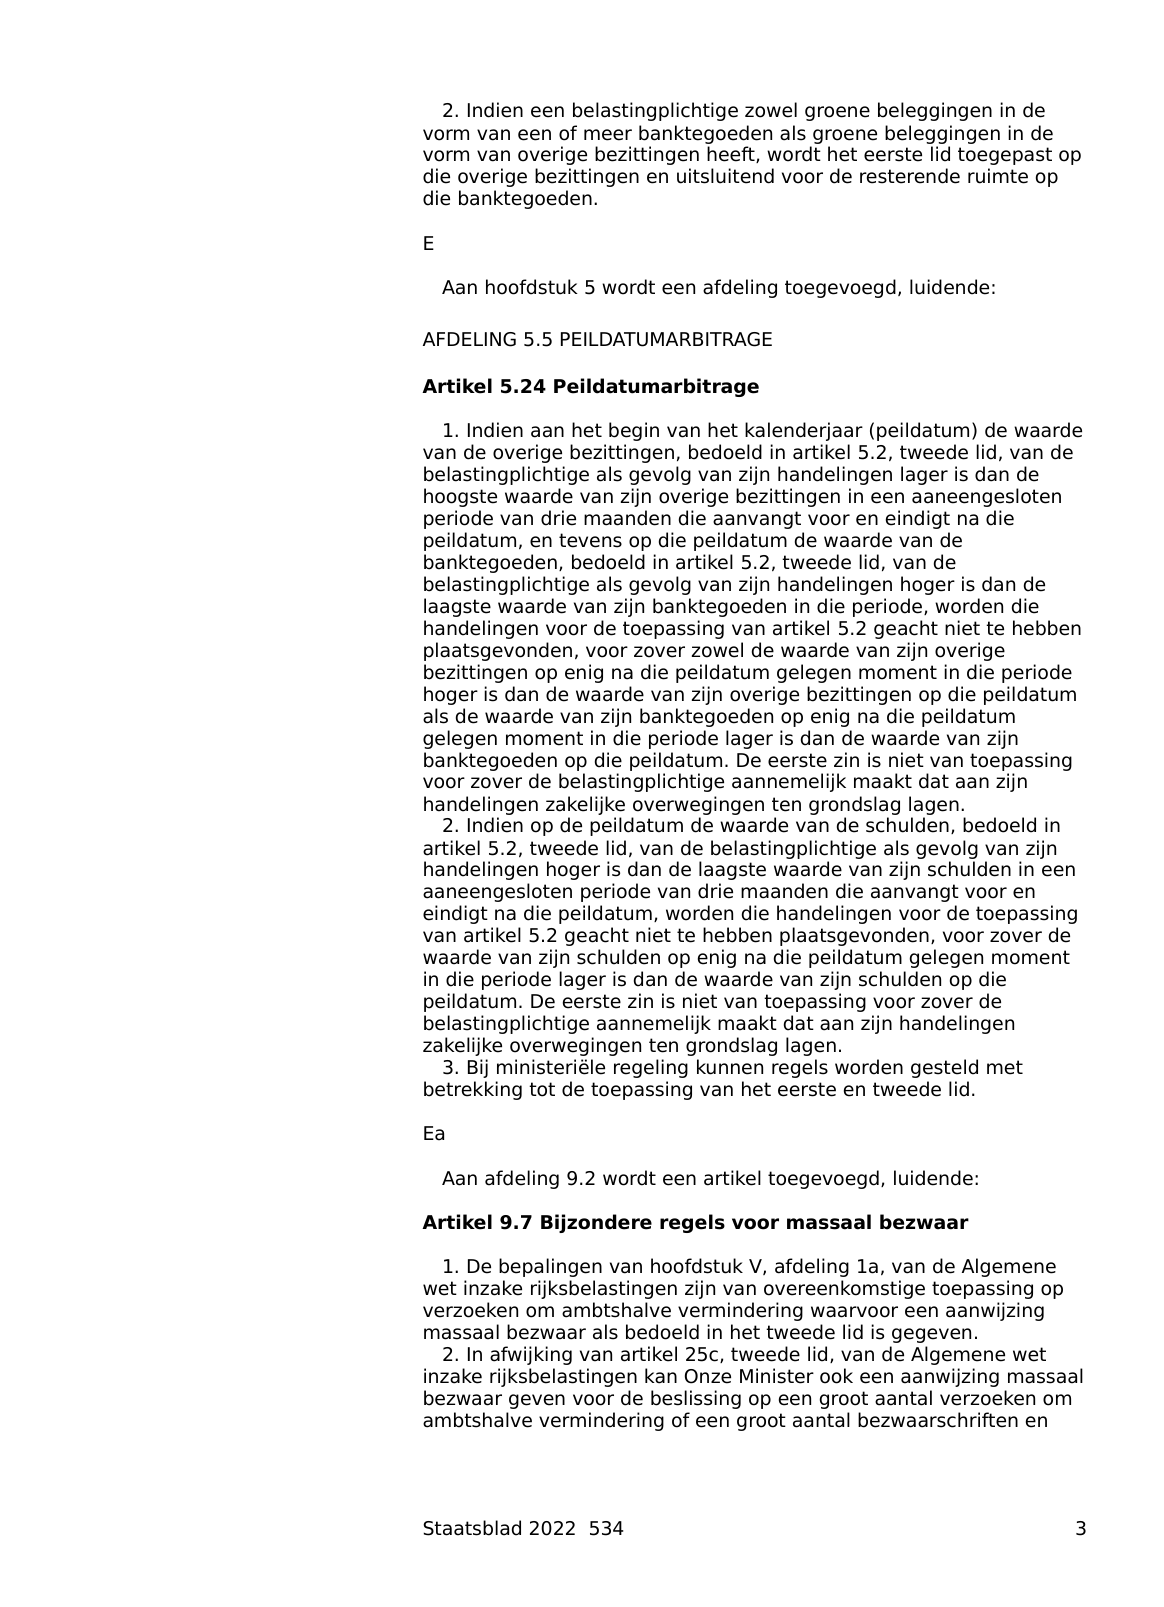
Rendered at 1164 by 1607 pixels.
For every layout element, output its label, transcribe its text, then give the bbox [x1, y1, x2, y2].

subtitle AFDELING 5.5 PEILDATUMARBITRAGE [422, 329, 1087, 351]
text 2. Indien op de peildatum de waarde van de schulden, bedoeld in artikel 5.2, tweede lid, van de belastingplichtige als gevolg van zijn handelingen hoger is dan de laagste waarde van zijn schulden in een aaneengesloten periode van drie maanden die aanvangt voor en eindigt na die peildatum, worden die handelingen voor de toepassing van artikel 5.2 geacht niet te hebben plaatsgevonden, voor zover de waarde van zijn schulden op enig na die peildatum gelegen moment in die periode lager is dan de waarde van zijn schulden op die peildatum. De eerste zin is niet van toepassing voor zover de belastingplichtige aannemelijk maakt dat aan zijn handelingen zakelijke overwegingen ten grondslag lagen. [422, 815, 1087, 1057]
text 3. Bij ministeriële regeling kunnen regels worden gesteld met betrekking tot de toepassing van het eerste en tweede lid. [422, 1057, 1087, 1101]
text E [422, 232, 1087, 254]
text 2. Indien een belastingplichtige zowel groene beleggingen in de vorm van een of meer banktegoeden als groene beleggingen in de vorm van overige bezittingen heeft, wordt het eerste lid toegepast op die overige bezittingen en uitsluitend voor de resterende ruimte op die banktegoeden. [422, 100, 1087, 210]
text Aan afdeling 9.2 wordt een artikel toegevoegd, luidende: [422, 1167, 1087, 1189]
text Ea [422, 1123, 1087, 1145]
text 1. Indien aan het begin van het kalenderjaar (peildatum) de waarde van de overige bezittingen, bedoeld in artikel 5.2, tweede lid, van de belastingplichtige als gevolg van zijn handelingen lager is dan de hoogste waarde van zijn overige bezittingen in een aaneengesloten periode van drie maanden die aanvangt voor en eindigt na die peildatum, en tevens op die peildatum de waarde van de banktegoeden, bedoeld in artikel 5.2, tweede lid, van de belastingplichtige als gevolg van zijn handelingen hoger is dan de laagste waarde van zijn banktegoeden in die periode, worden die handelingen voor de toepassing van artikel 5.2 geacht niet te hebben plaatsgevonden, voor zover zowel de waarde van zijn overige bezittingen op enig na die peildatum gelegen moment in die periode hoger is dan de waarde van zijn overige bezittingen op die peildatum als de waarde van zijn banktegoeden op enig na die peildatum gelegen moment in die periode lager is dan de waarde van zijn banktegoeden op die peildatum. De eerste zin is niet van toepassing voor zover de belastingplichtige aannemelijk maakt dat aan zijn handelingen zakelijke overwegingen ten grondslag lagen. [422, 420, 1087, 815]
text 1. De bepalingen van hoofdstuk V, afdeling 1a, van de Algemene wet inzake rijksbelastingen zijn van overeenkomstige toepassing op verzoeken om ambtshalve vermindering waarvoor een aanwijzing massaal bezwaar als bedoeld in het tweede lid is gegeven. [422, 1256, 1087, 1344]
subtitle Artikel 9.7 Bijzondere regels voor massaal bezwaar [422, 1212, 1087, 1234]
subtitle Artikel 5.24 Peildatumarbitrage [422, 376, 1087, 398]
text Aan hoofdstuk 5 wordt een afdeling toegevoegd, luidende: [422, 277, 1087, 299]
text 2. In afwijking van artikel 25c, tweede lid, van de Algemene wet inzake rijksbelastingen kan Onze Minister ook een aanwijzing massaal bezwaar geven voor de beslissing op een groot aantal verzoeken om ambtshalve vermindering of een groot aantal bezwaarschriften en [422, 1344, 1087, 1432]
